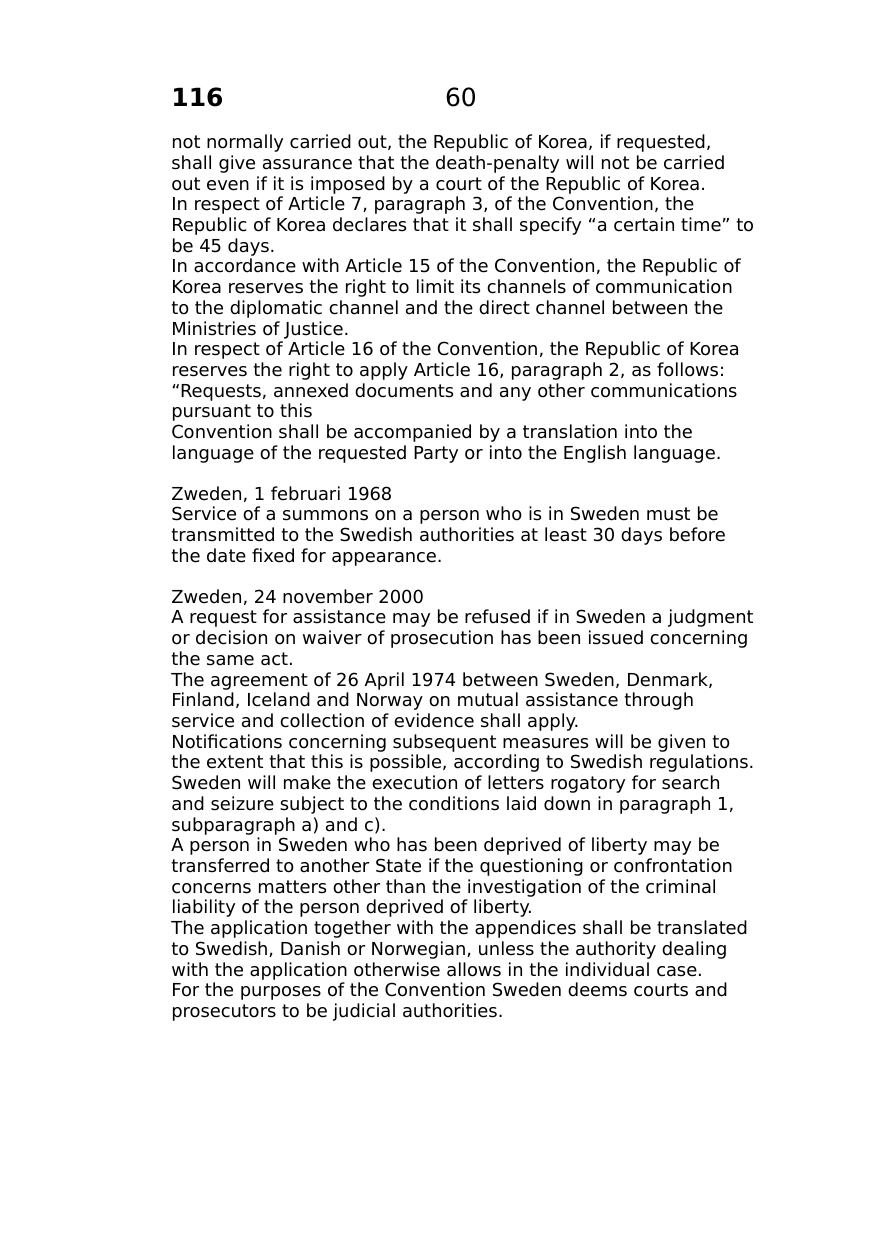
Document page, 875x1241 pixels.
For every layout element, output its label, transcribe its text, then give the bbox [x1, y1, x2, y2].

text The agreement of 26 April 1974 between Sweden, Denmark, Finland, Iceland and Norway on mutual assistance through service and collection of evidence shall apply. [171, 669, 756, 732]
text Zweden, 24 november 2000 [171, 586, 756, 607]
text Convention shall be accompanied by a translation into the language of the requested Party or into the English language. [171, 422, 756, 463]
text A person in Sweden who has been deprived of liberty may be transferred to another State if the questioning or confrontation concerns matters other than the investigation of the criminal liability of the person deprived of liberty. [171, 835, 756, 918]
text The application together with the appendices shall be translated to Swedish, Danish or Norwegian, unless the authority dealing with the application otherwise allows in the individual case. [171, 918, 756, 980]
text Notifications concerning subsequent measures will be given to the extent that this is possible, according to Swedish regulations. [171, 732, 756, 773]
text Zweden, 1 februari 1968 [171, 483, 756, 504]
text Service of a summons on a person who is in Sweden must be transmitted to the Swedish authorities at least 30 days before the date fixed for appearance. [171, 504, 756, 566]
text In accordance with Article 15 of the Convention, the Republic of Korea reserves the right to limit its channels of communication to the diplomatic channel and the direct channel between the Ministries of Justice. [171, 256, 756, 339]
text In respect of Article 7, paragraph 3, of the Convention, the Republic of Korea declares that it shall specify “a certain time” to be 45 days. [171, 194, 756, 256]
text not normally carried out, the Republic of Korea, if requested, shall give assurance that the death-penalty will not be carried out even if it is imposed by a court of the Republic of Korea. [171, 132, 756, 194]
text A request for assistance may be refused if in Sweden a judgment or decision on waiver of prosecution has been issued concerning the same act. [171, 607, 756, 669]
text In respect of Article 16 of the Convention, the Republic of Korea reserves the right to apply Article 16, paragraph 2, as follows: “Requests, annexed documents and any other communications pursuant to this [171, 339, 756, 422]
text Sweden will make the execution of letters rogatory for search and seizure subject to the conditions laid down in paragraph 1, subparagraph a) and c). [171, 773, 756, 835]
text For the purposes of the Convention Sweden deems courts and prosecutors to be judicial authorities. [171, 980, 756, 1022]
